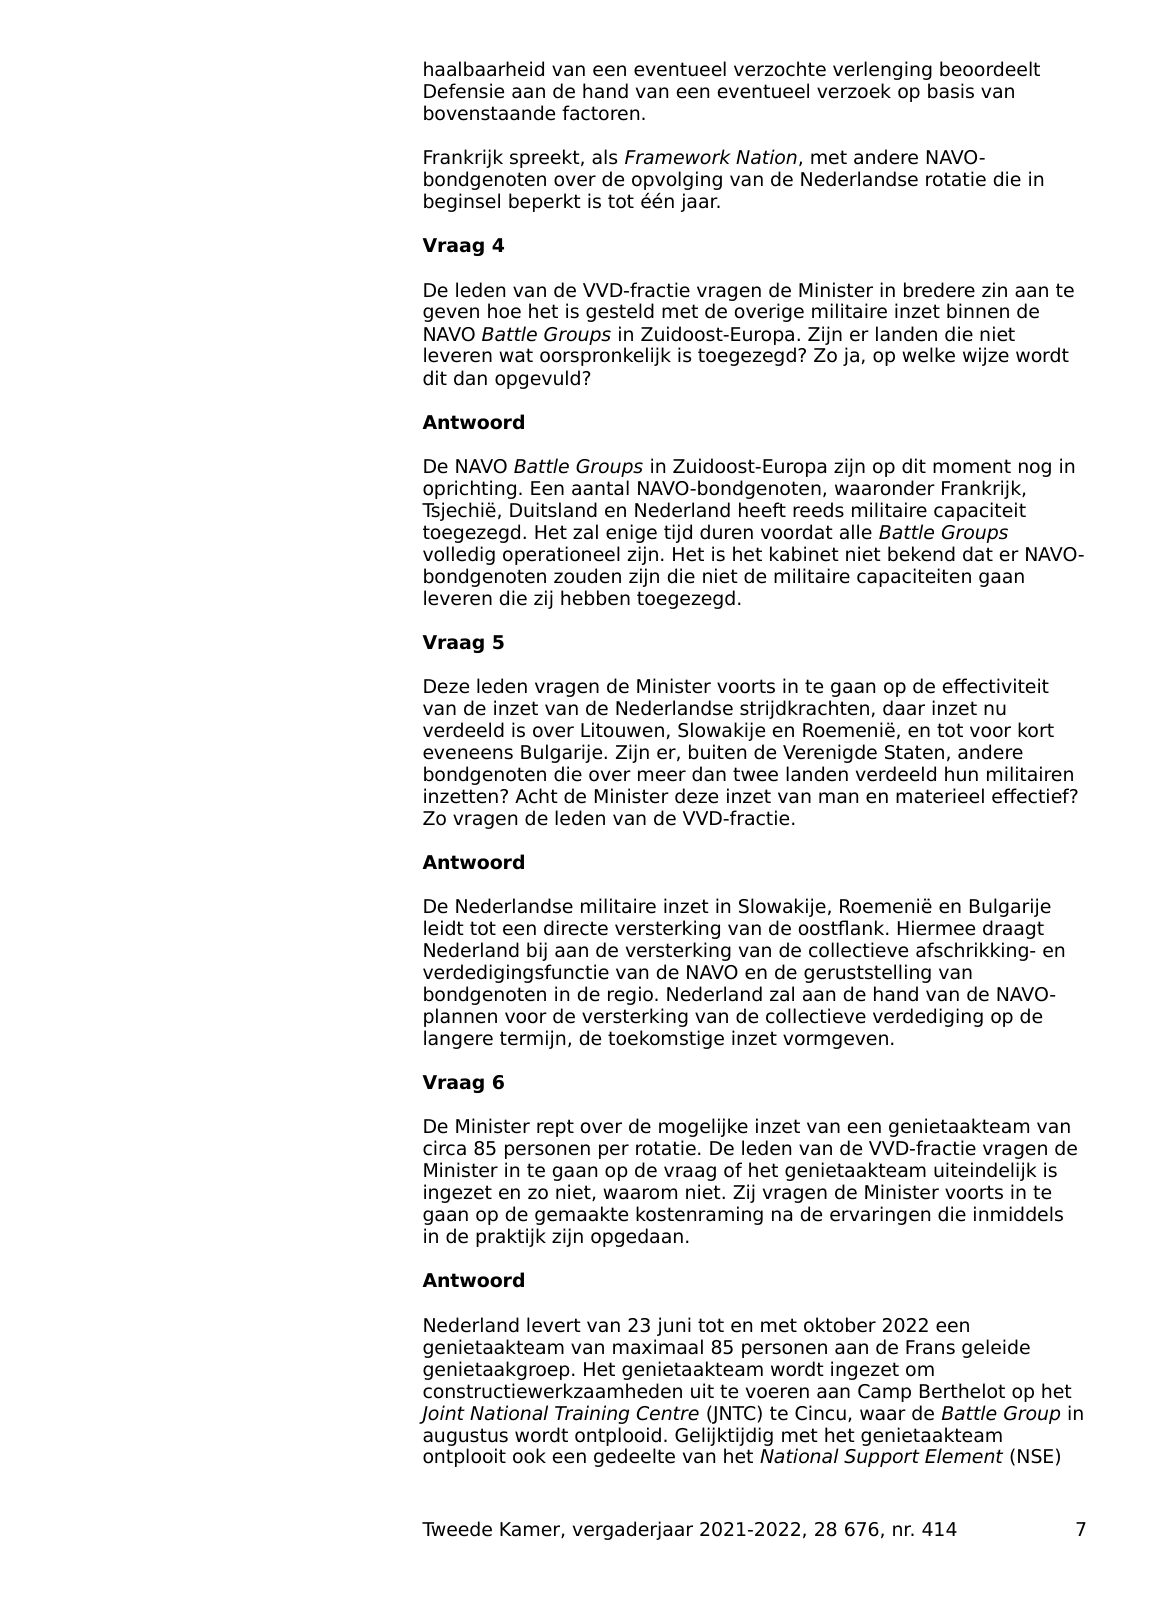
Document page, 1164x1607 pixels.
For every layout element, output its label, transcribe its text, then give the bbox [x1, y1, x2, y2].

text Frankrijk spreekt, als Framework Nation, met andere NAVO-bondgenoten over de opvolging van de Nederlandse rotatie die in beginsel beperkt is tot één jaar. [422, 147, 1087, 213]
subtitle Antwoord [422, 1270, 1087, 1292]
text haalbaarheid van een eventueel verzochte verlenging beoordeelt Defensie aan de hand van een eventueel verzoek op basis van bovenstaande factoren. [422, 59, 1087, 125]
text Deze leden vragen de Minister voorts in te gaan op de effectiviteit van de inzet van de Nederlandse strijdkrachten, daar inzet nu verdeeld is over Litouwen, Slowakije en Roemenië, en tot voor kort eveneens Bulgarije. Zijn er, buiten de Verenigde Staten, andere bondgenoten die over meer dan twee landen verdeeld hun militairen inzetten? Acht de Minister deze inzet van man en materieel effectief? Zo vragen de leden van de VVD-fractie. [422, 676, 1087, 830]
subtitle Antwoord [422, 412, 1087, 433]
subtitle Vraag 6 [422, 1072, 1087, 1094]
text Nederland levert van 23 juni tot en met oktober 2022 een genietaakteam van maximaal 85 personen aan de Frans geleide genietaakgroep. Het genietaakteam wordt ingezet om constructiewerkzaamheden uit te voeren aan Camp Berthelot op het Joint National Training Centre (JNTC) te Cincu, waar de Battle Group in augustus wordt ontplooid. Gelijktijdig met het genietaakteam ontplooit ook een gedeelte van het National Support Element (NSE) [422, 1314, 1087, 1468]
text De Minister rept over de mogelijke inzet van een genietaakteam van circa 85 personen per rotatie. De leden van de VVD-fractie vragen de Minister in te gaan op de vraag of het genietaakteam uiteindelijk is ingezet en zo niet, waarom niet. Zij vragen de Minister voorts in te gaan op de gemaakte kostenraming na de ervaringen die inmiddels in de praktijk zijn opgedaan. [422, 1116, 1087, 1248]
text De NAVO Battle Groups in Zuidoost-Europa zijn op dit moment nog in oprichting. Een aantal NAVO-bondgenoten, waaronder Frankrijk, Tsjechië, Duitsland en Nederland heeft reeds militaire capaciteit toegezegd. Het zal enige tijd duren voordat alle Battle Groups volledig operationeel zijn. Het is het kabinet niet bekend dat er NAVO-bondgenoten zouden zijn die niet de militaire capaciteiten gaan leveren die zij hebben toegezegd. [422, 456, 1087, 609]
text De Nederlandse militaire inzet in Slowakije, Roemenië en Bulgarije leidt tot een directe versterking van de oostflank. Hiermee draagt Nederland bij aan de versterking van de collectieve afschrikking- en verdedigingsfunctie van de NAVO en de geruststelling van bondgenoten in de regio. Nederland zal aan de hand van de NAVO-plannen voor de versterking van de collectieve verdediging op de langere termijn, de toekomstige inzet vormgeven. [422, 896, 1087, 1050]
subtitle Antwoord [422, 852, 1087, 874]
subtitle Vraag 5 [422, 632, 1087, 654]
subtitle Vraag 4 [422, 235, 1087, 257]
text De leden van de VVD-fractie vragen de Minister in bredere zin aan te geven hoe het is gesteld met de overige militaire inzet binnen de NAVO Battle Groups in Zuidoost-Europa. Zijn er landen die niet leveren wat oorspronkelijk is toegezegd? Zo ja, op welke wijze wordt dit dan opgevuld? [422, 279, 1087, 389]
